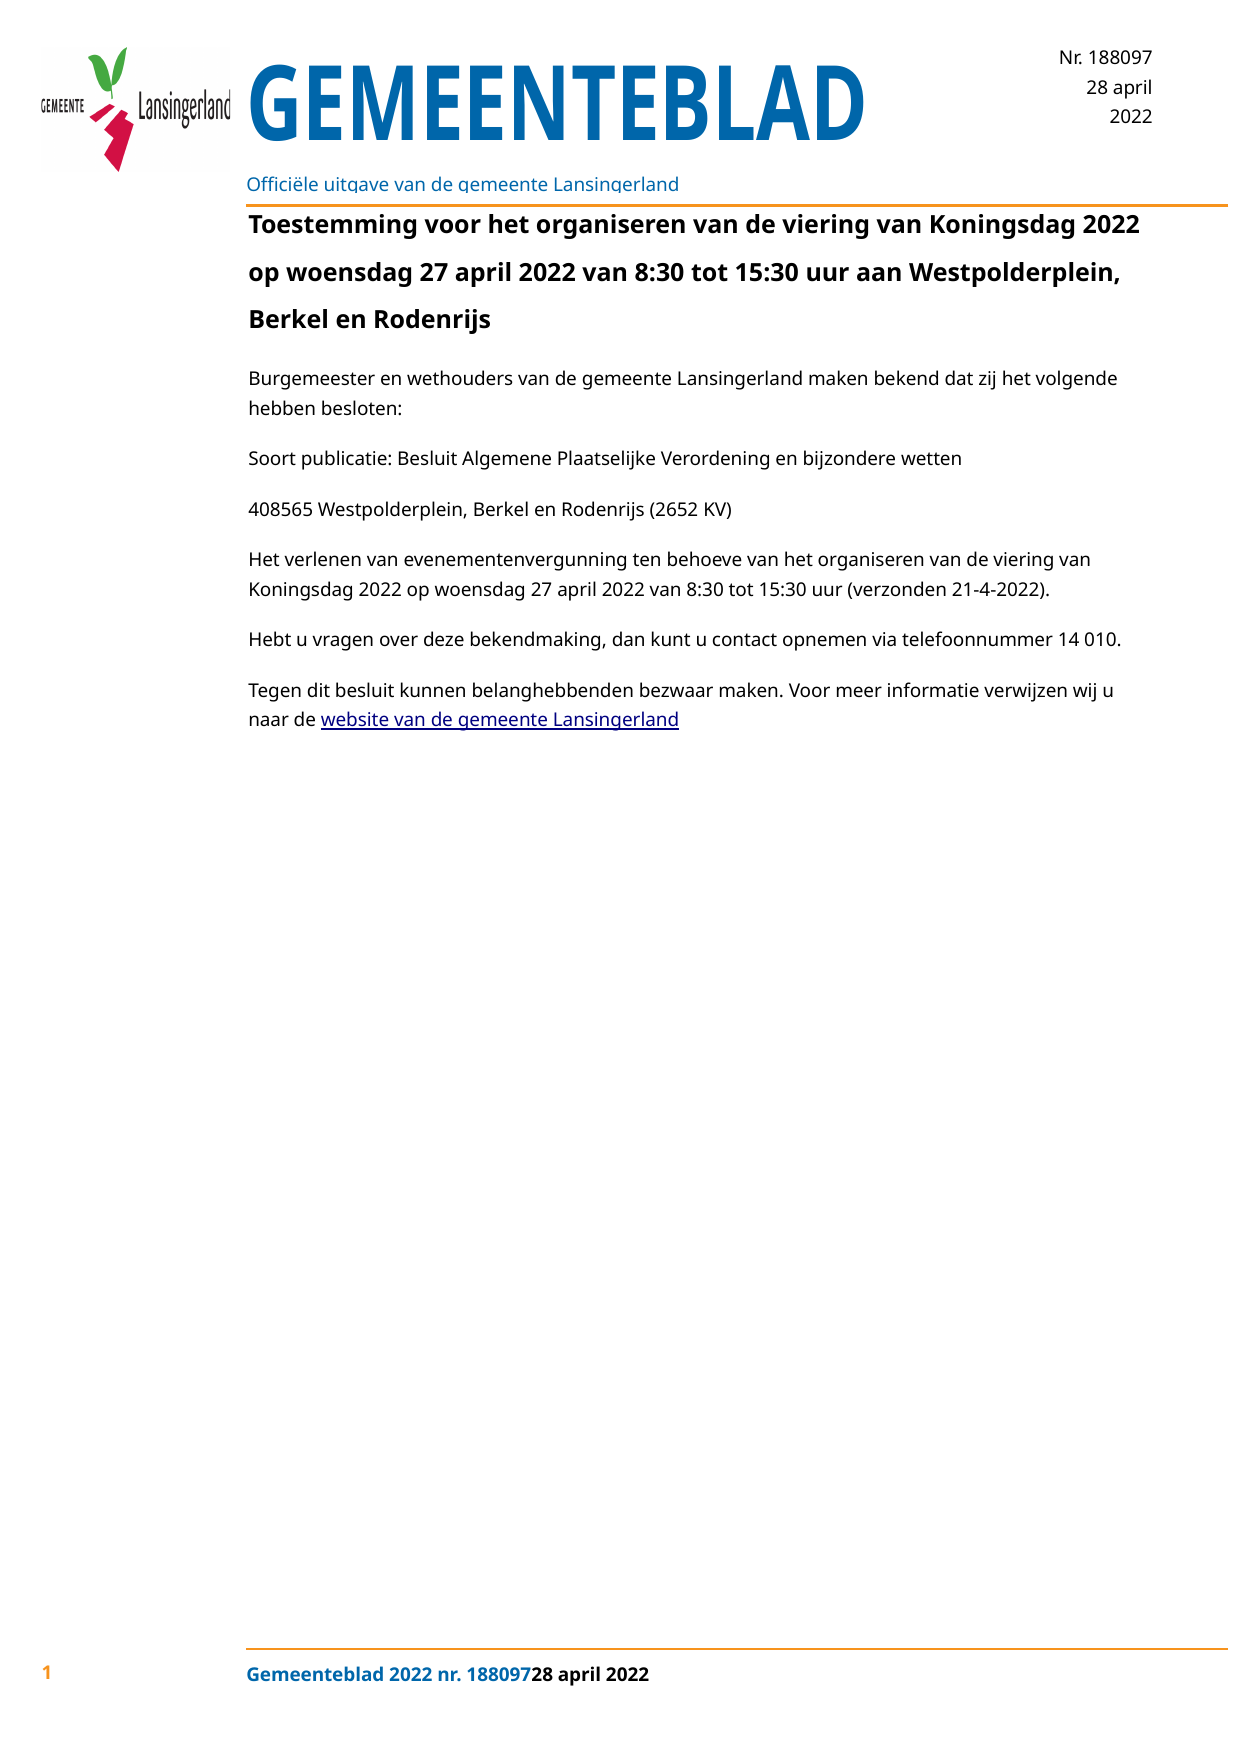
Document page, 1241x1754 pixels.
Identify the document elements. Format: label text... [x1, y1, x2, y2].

text Soort publicatie: Besluit Algemene Plaatselijke Verordening en bijzondere wetten [248, 446, 1152, 471]
picture [41, 47, 231, 172]
text Tegen dit besluit kunnen belanghebbenden bezwaar maken. Voor meer informatie verwijzen wij u naar de website van de gemeente Lansingerland [248, 677, 1152, 732]
text Toestemming voor het organiseren van de viering van Koningsdag 2022 op woensdag 27 april 2022 van 8:30 tot 15:30 uur aan Westpolderplein, Berkel en Rodenrijs [248, 207, 1152, 336]
text Hebt u vragen over deze bekendmaking, dan kunt u contact opnemen via telefoonnummer 14 010. [248, 626, 1152, 652]
text Burgemeester en wethouders van de gemeente Lansingerland maken bekend dat zij het volgende hebben besloten: [248, 366, 1152, 421]
text 408565 Westpolderplein, Berkel en Rodenrijs (2652 KV) [248, 496, 1152, 522]
text Het verlenen van evenementenvergunning ten behoeve van het organiseren van de viering van Koningsdag 2022 op woensdag 27 april 2022 van 8:30 tot 15:30 uur (verzonden 21-4-2022). [248, 546, 1152, 602]
